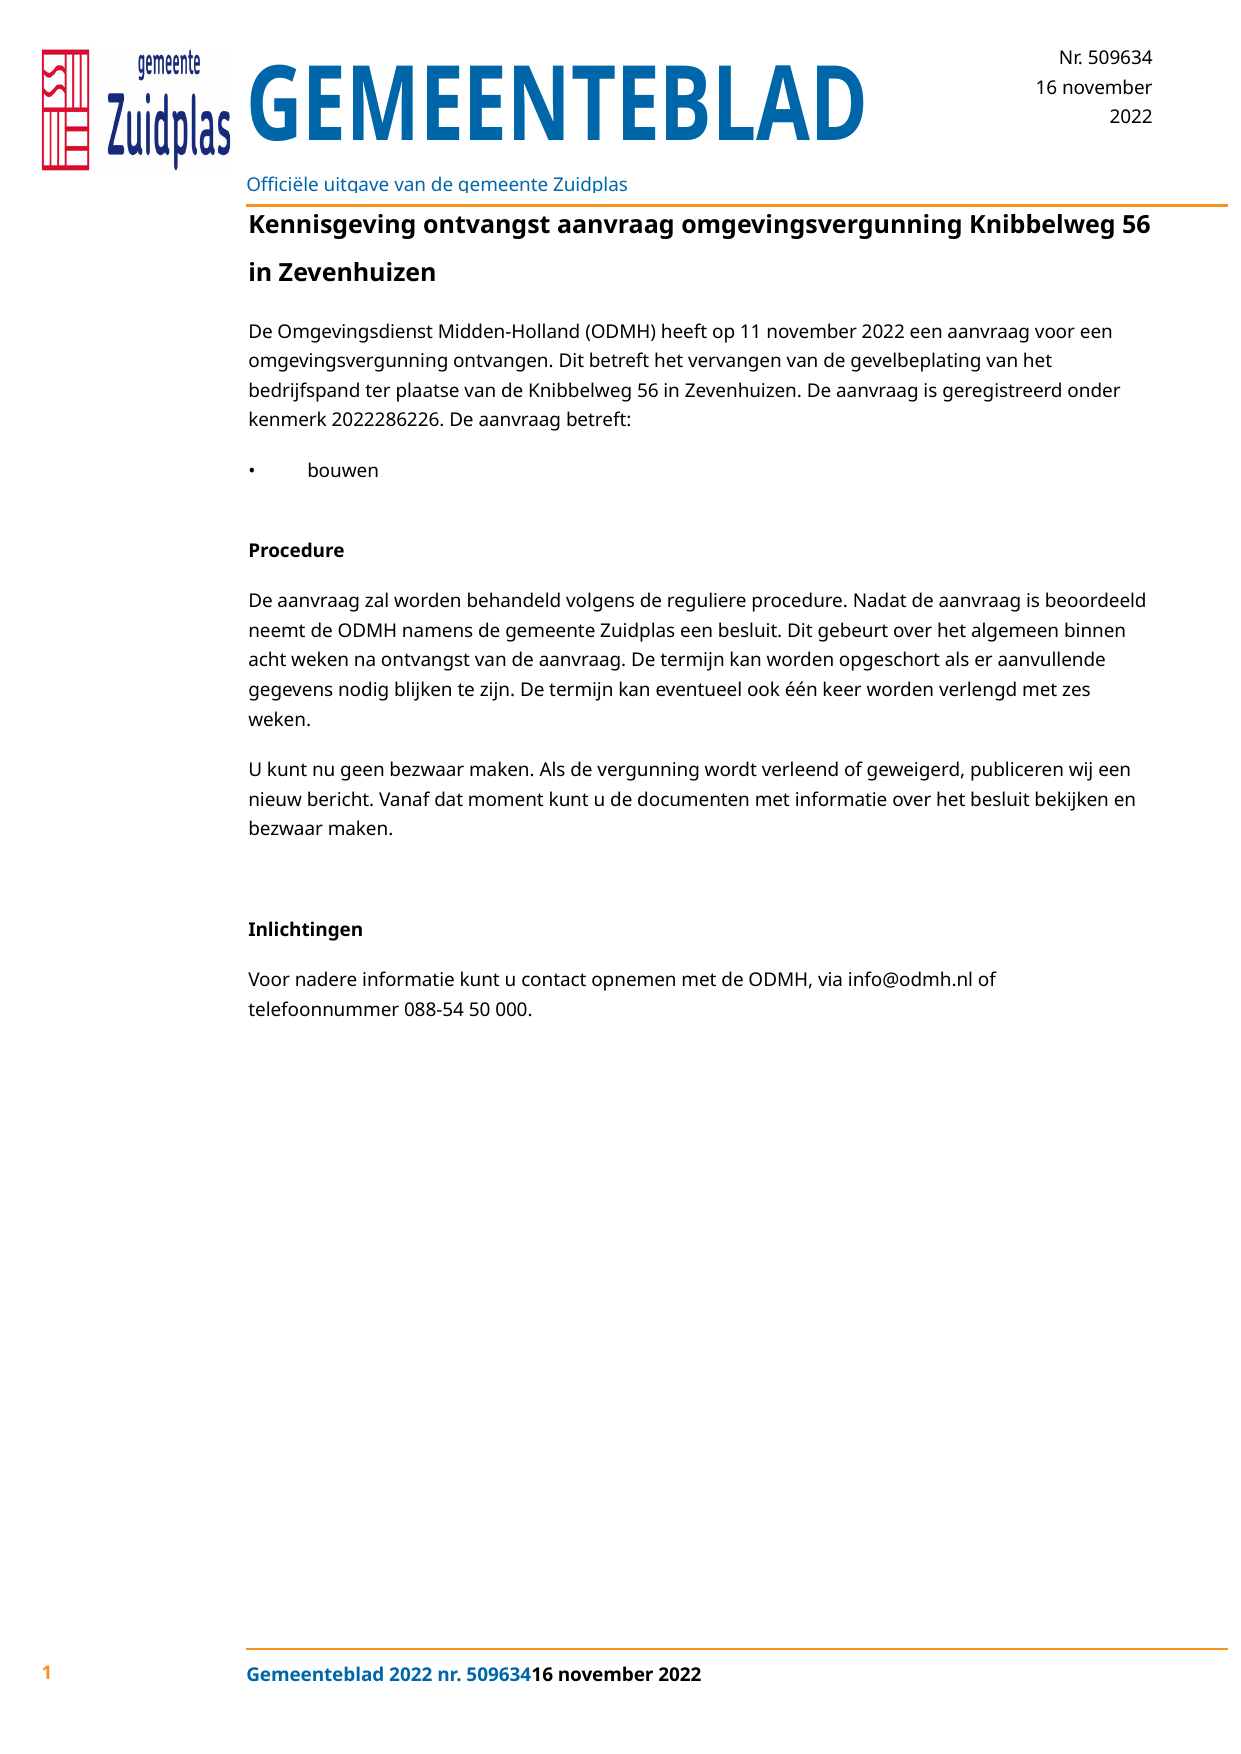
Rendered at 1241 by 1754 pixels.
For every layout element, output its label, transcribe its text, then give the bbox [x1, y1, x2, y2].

text Procedure [248, 537, 1152, 563]
text De Omgevingsdienst Midden-Holland (ODMH) heeft op 11 november 2022 een aanvraag voor een omgevingsvergunning ontvangen. Dit betreft het vervangen van de gevelbeplating van het bedrijfspand ter plaatse van de Knibbelweg 56 in Zevenhuizen. De aanvraag is geregistreerd onder kenmerk 2022286226. De aanvraag betreft: [248, 318, 1152, 432]
text Inlichtingen [248, 916, 1152, 942]
text De aanvraag zal worden behandeld volgens de reguliere procedure. Nadat de aanvraag is beoordeeld neemt de ODMH namens de gemeente Zuidplas een besluit. Dit gebeurt over het algemeen binnen acht weken na ontvangst van de aanvraag. De termijn kan worden opgeschort als er aanvullende gegevens nodig blijken te zijn. De termijn kan eventueel ook één keer worden verlengd met zes weken. [248, 587, 1152, 732]
text U kunt nu geen bezwaar maken. Als de vergunning wordt verleend of geweigerd, publiceren wij een nieuw bericht. Vanaf dat moment kunt u de documenten met informatie over het besluit bekijken en bezwaar maken. [248, 756, 1152, 841]
list bouwen [248, 457, 1152, 483]
text Voor nadere informatie kunt u contact opnemen met de ODMH, via info@odmh.nl of telefoonnummer 088-54 50 000. [248, 967, 1152, 1022]
text Kennisgeving ontvangst aanvraag omgevingsvergunning Knibbelweg 56 in Zevenhuizen [248, 207, 1152, 288]
picture [41, 47, 231, 172]
